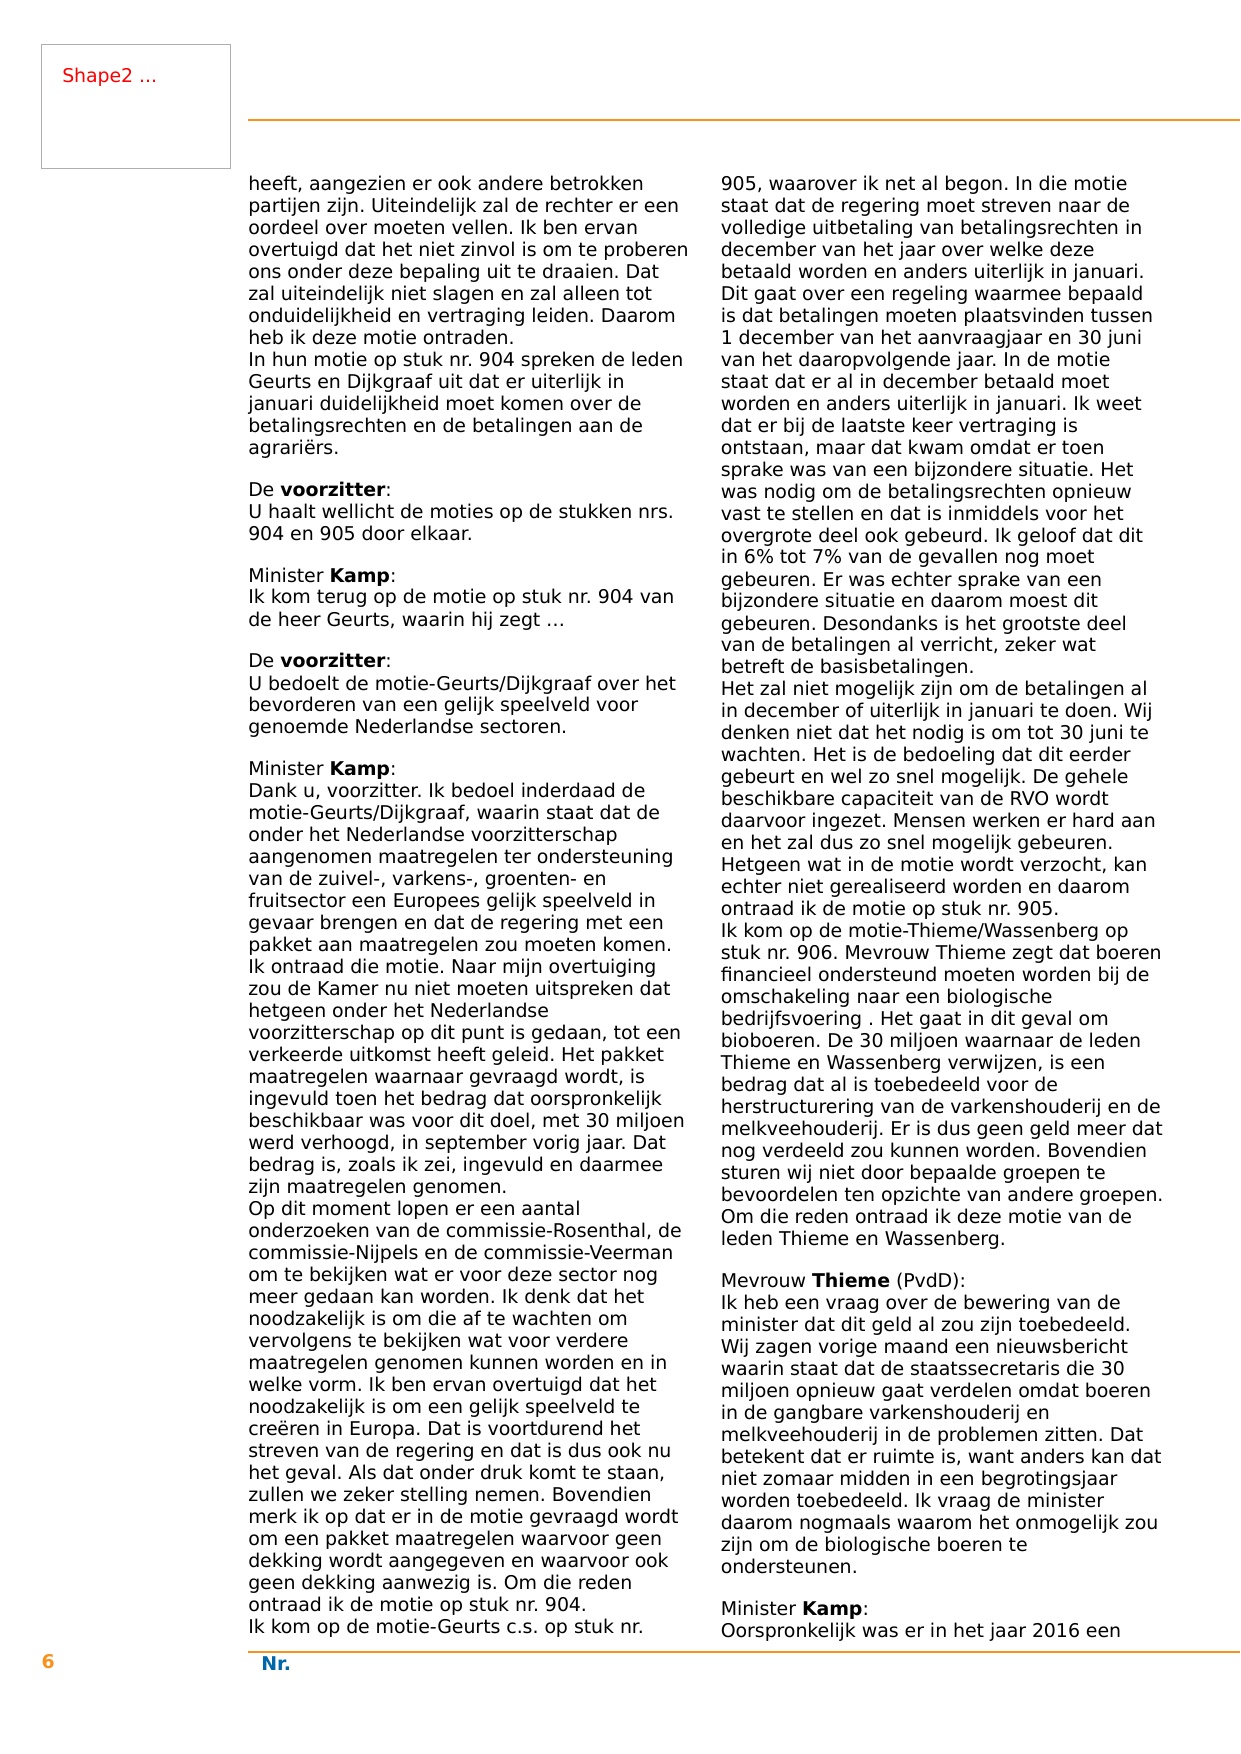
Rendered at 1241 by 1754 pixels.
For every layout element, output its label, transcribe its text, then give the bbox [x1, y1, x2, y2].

text De voorzitter: [248, 650, 691, 672]
text Minister Kamp: [721, 1597, 1163, 1619]
text Mevrouw Thieme (PvdD): [721, 1270, 1163, 1292]
text Ik heb een vraag over de bewering van de minister dat dit geld al zou zijn toebedeeld. Wij zagen vorige maand een nieuwsbericht waarin staat dat de staatssecretaris die 30 miljoen opnieuw gaat verdelen omdat boeren in de gangbare varkenshouderij en melkveehouderij in de problemen zitten. Dat betekent dat er ruimte is, want anders kan dat niet zomaar midden in een begrotingsjaar worden toebedeeld. Ik vraag de minister daarom nogmaals waarom het onmogelijk zou zijn om de biologische boeren te ondersteunen. [721, 1292, 1163, 1577]
text Het zal niet mogelijk zijn om de betalingen al in december of uiterlijk in januari te doen. Wij denken niet dat het nodig is om tot 30 juni te wachten. Het is de bedoeling dat dit eerder gebeurt en wel zo snel mogelijk. De gehele beschikbare capaciteit van de RVO wordt daarvoor ingezet. Mensen werken er hard aan en het zal dus zo snel mogelijk gebeuren. Hetgeen wat in de motie wordt verzocht, kan echter niet gerealiseerd worden en daarom ontraad ik de motie op stuk nr. 905. [721, 678, 1163, 920]
text Op dit moment lopen er een aantal onderzoeken van de commissie-Rosenthal, de commissie-Nijpels en de commissie-Veerman om te bekijken wat er voor deze sector nog meer gedaan kan worden. Ik denk dat het noodzakelijk is om die af te wachten om vervolgens te bekijken wat voor verdere maatregelen genomen kunnen worden en in welke vorm. Ik ben ervan overtuigd dat het noodzakelijk is om een gelijk speelveld te creëren in Europa. Dat is voortdurend het streven van de regering en dat is dus ook nu het geval. Als dat onder druk komt te staan, zullen we zeker stelling nemen. Bovendien merk ik op dat er in de motie gevraagd wordt om een pakket maatregelen waarvoor geen dekking wordt aangegeven en waarvoor ook geen dekking aanwezig is. Om die reden ontraad ik de motie op stuk nr. 904. [248, 1198, 691, 1616]
text Ik kom op de motie-Thieme/Wassenberg op stuk nr. 906. Mevrouw Thieme zegt dat boeren financieel ondersteund moeten worden bij de omschakeling naar een biologische bedrijfsvoering . Het gaat in dit geval om bioboeren. De 30 miljoen waarnaar de leden Thieme en Wassenberg verwijzen, is een bedrag dat al is toebedeeld voor de herstructurering van de varkenshouderij en de melkveehouderij. Er is dus geen geld meer dat nog verdeeld zou kunnen worden. Bovendien sturen wij niet door bepaalde groepen te bevoordelen ten opzichte van andere groepen. Om die reden ontraad ik deze motie van de leden Thieme en Wassenberg. [721, 920, 1163, 1250]
text 905, waarover ik net al begon. In die motie staat dat de regering moet streven naar de volledige uitbetaling van betalingsrechten in december van het jaar over welke deze betaald worden en anders uiterlijk in januari. Dit gaat over een regeling waarmee bepaald is dat betalingen moeten plaatsvinden tussen 1 december van het aanvraagjaar en 30 juni van het daaropvolgende jaar. In de motie staat dat er al in december betaald moet worden en anders uiterlijk in januari. Ik weet dat er bij de laatste keer vertraging is ontstaan, maar dat kwam omdat er toen sprake was van een bijzondere situatie. Het was nodig om de betalingsrechten opnieuw vast te stellen en dat is inmiddels voor het overgrote deel ook gebeurd. Ik geloof dat dit in 6% tot 7% van de gevallen nog moet gebeuren. Er was echter sprake van een bijzondere situatie en daarom moest dit gebeuren. Desondanks is het grootste deel van de betalingen al verricht, zeker wat betreft de basisbetalingen. [721, 173, 1163, 678]
text heeft, aangezien er ook andere betrokken partijen zijn. Uiteindelijk zal de rechter er een oordeel over moeten vellen. Ik ben ervan overtuigd dat het niet zinvol is om te proberen ons onder deze bepaling uit te draaien. Dat zal uiteindelijk niet slagen en zal alleen tot onduidelijkheid en vertraging leiden. Daarom heb ik deze motie ontraden. [248, 173, 691, 349]
text Minister Kamp: [248, 758, 691, 780]
text De voorzitter: [248, 478, 691, 501]
text Ik kom op de motie-Geurts c.s. op stuk nr. [248, 1616, 691, 1637]
text Ik kom terug op de motie op stuk nr. 904 van de heer Geurts, waarin hij zegt … [248, 586, 691, 630]
text Minister Kamp: [248, 564, 691, 586]
text U bedoelt de motie-Geurts/Dijkgraaf over het bevorderen van een gelijk speelveld voor genoemde Nederlandse sectoren. [248, 672, 691, 738]
text Dank u, voorzitter. Ik bedoel inderdaad de motie-Geurts/Dijkgraaf, waarin staat dat de onder het Nederlandse voorzitterschap aangenomen maatregelen ter ondersteuning van de zuivel-, varkens-, groenten- en fruitsector een Europees gelijk speelveld in gevaar brengen en dat de regering met een pakket aan maatregelen zou moeten komen. Ik ontraad die motie. Naar mijn overtuiging zou de Kamer nu niet moeten uitspreken dat hetgeen onder het Nederlandse voorzitterschap op dit punt is gedaan, tot een verkeerde uitkomst heeft geleid. Het pakket maatregelen waarnaar gevraagd wordt, is ingevuld toen het bedrag dat oorspronkelijk beschikbaar was voor dit doel, met 30 miljoen werd verhoogd, in september vorig jaar. Dat bedrag is, zoals ik zei, ingevuld en daarmee zijn maatregelen genomen. [248, 780, 691, 1198]
text Oorspronkelijk was er in het jaar 2016 een [721, 1619, 1163, 1641]
text U haalt wellicht de moties op de stukken nrs. 904 en 905 door elkaar. [248, 501, 691, 544]
text In hun motie op stuk nr. 904 spreken de leden Geurts en Dijkgraaf uit dat er uiterlijk in januari duidelijkheid moet komen over de betalingsrechten en de betalingen aan de agrariërs. [248, 349, 691, 458]
